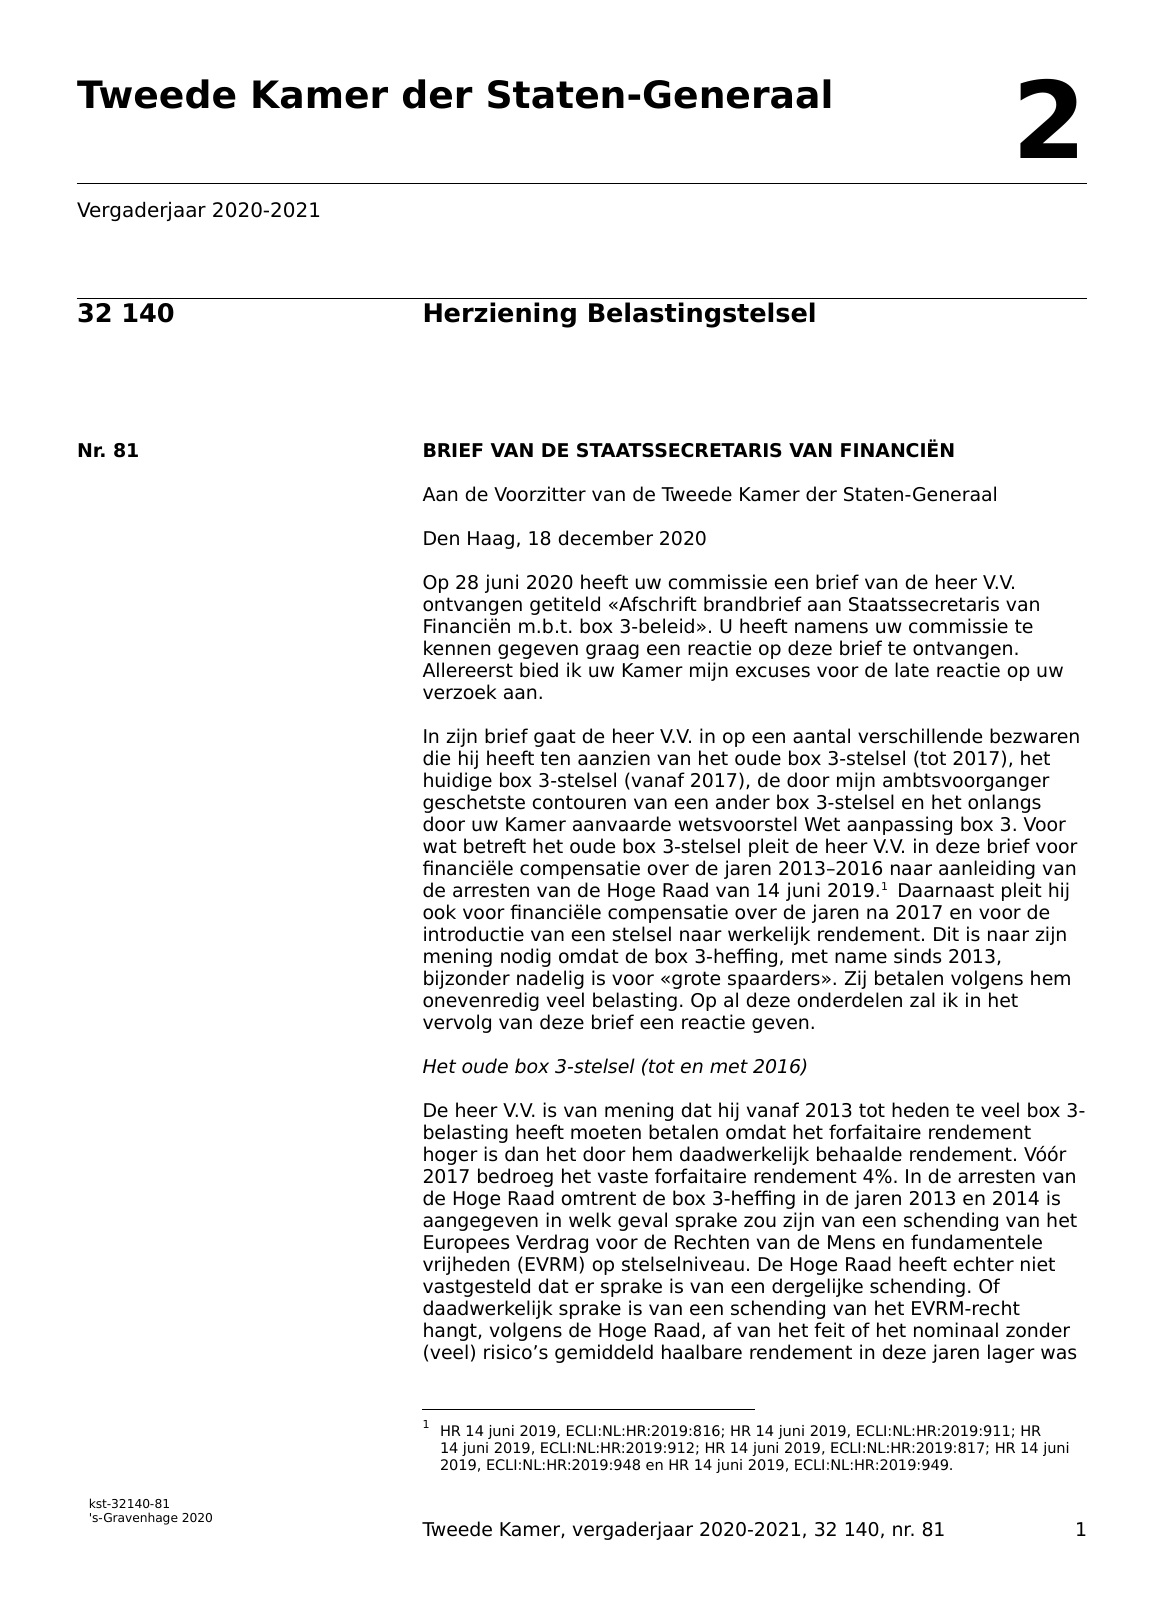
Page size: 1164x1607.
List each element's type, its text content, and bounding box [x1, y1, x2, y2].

text Aan de Voorzitter van de Tweede Kamer der Staten-Generaal [422, 484, 1087, 506]
subtitle Nr. 81 BRIEF VAN DE STAATSSECRETARIS VAN FINANCIËN [77, 440, 1087, 462]
text De heer V.V. is van mening dat hij vanaf 2013 tot heden te veel box 3-belasting heeft moeten betalen omdat het forfaitaire rendement hoger is dan het door hem daadwerkelijk behaalde rendement. Vóór 2017 bedroeg het vaste forfaitaire rendement 4%. In de arresten van de Hoge Raad omtrent de box 3-heffing in de jaren 2013 en 2014 is aangegeven in welk geval sprake zou zijn van een schending van het Europees Verdrag voor de Rechten van de Mens en fundamentele vrijheden (EVRM) op stelselniveau. De Hoge Raad heeft echter niet vastgesteld dat er sprake is van een dergelijke schending. Of daadwerkelijk sprake is van een schending van het EVRM-recht hangt, volgens de Hoge Raad, af van het feit of het nominaal zonder (veel) risico’s gemiddeld haalbare rendement in deze jaren lager was [422, 1100, 1087, 1364]
text 's-Gravenhage 2020 [88, 1511, 323, 1525]
subtitle Het oude box 3-stelsel (tot en met 2016) [422, 1056, 1087, 1078]
text Den Haag, 18 december 2020 [422, 528, 1087, 550]
table_header Tweede Kamer der Staten-Generaal [77, 59, 886, 183]
subtitle 32 140 Herziening Belastingstelsel [77, 299, 1087, 329]
table_cell Vergaderjaar 2020-2021 [77, 184, 1087, 298]
text In zijn brief gaat de heer V.V. in op een aantal verschillende bezwaren die hij heeft ten aanzien van het oude box 3-stelsel (tot 2017), het huidige box 3-stelsel (vanaf 2017), de door mijn ambtsvoorganger geschetste contouren van een ander box 3-stelsel en het onlangs door uw Kamer aanvaarde wetsvoorstel Wet aanpassing box 3. Voor wat betreft het oude box 3-stelsel pleit de heer V.V. in deze brief voor financiële compensatie over de jaren 2013–2016 naar aanleiding van de arresten van de Hoge Raad van 14 juni 2019. Daarnaast pleit hij ook voor financiële compensatie over de jaren na 2017 en voor de introductie van een stelsel naar werkelijk rendement. Dit is naar zijn mening nodig omdat de box 3-heffing, met name sinds 2013, bijzonder nadelig is voor «grote spaarders». Zij betalen volgens hem onevenredig veel belasting. Op al deze onderdelen zal ik in het vervolg van deze brief een reactie geven. [422, 726, 1087, 1034]
text Op 28 juni 2020 heeft uw commissie een brief van de heer V.V. ontvangen getiteld «Afschrift brandbrief aan Staatssecretaris van Financiën m.b.t. box 3-beleid». U heeft namens uw commissie te kennen gegeven graag een reactie op deze brief te ontvangen. Allereerst bied ik uw Kamer mijn excuses voor de late reactie op uw verzoek aan. [422, 572, 1087, 704]
text kst-32140-81 [88, 1497, 323, 1511]
text HR 14 juni 2019, ECLI:NL:HR:2019:816; HR 14 juni 2019, ECLI:NL:HR:2019:911; HR 14 juni 2019, ECLI:NL:HR:2019:912; HR 14 juni 2019, ECLI:NL:HR:2019:817; HR 14 juni 2019, ECLI:NL:HR:2019:948 en HR 14 juni 2019, ECLI:NL:HR:2019:949. [422, 1418, 1087, 1474]
table_header 2 [886, 59, 1087, 183]
